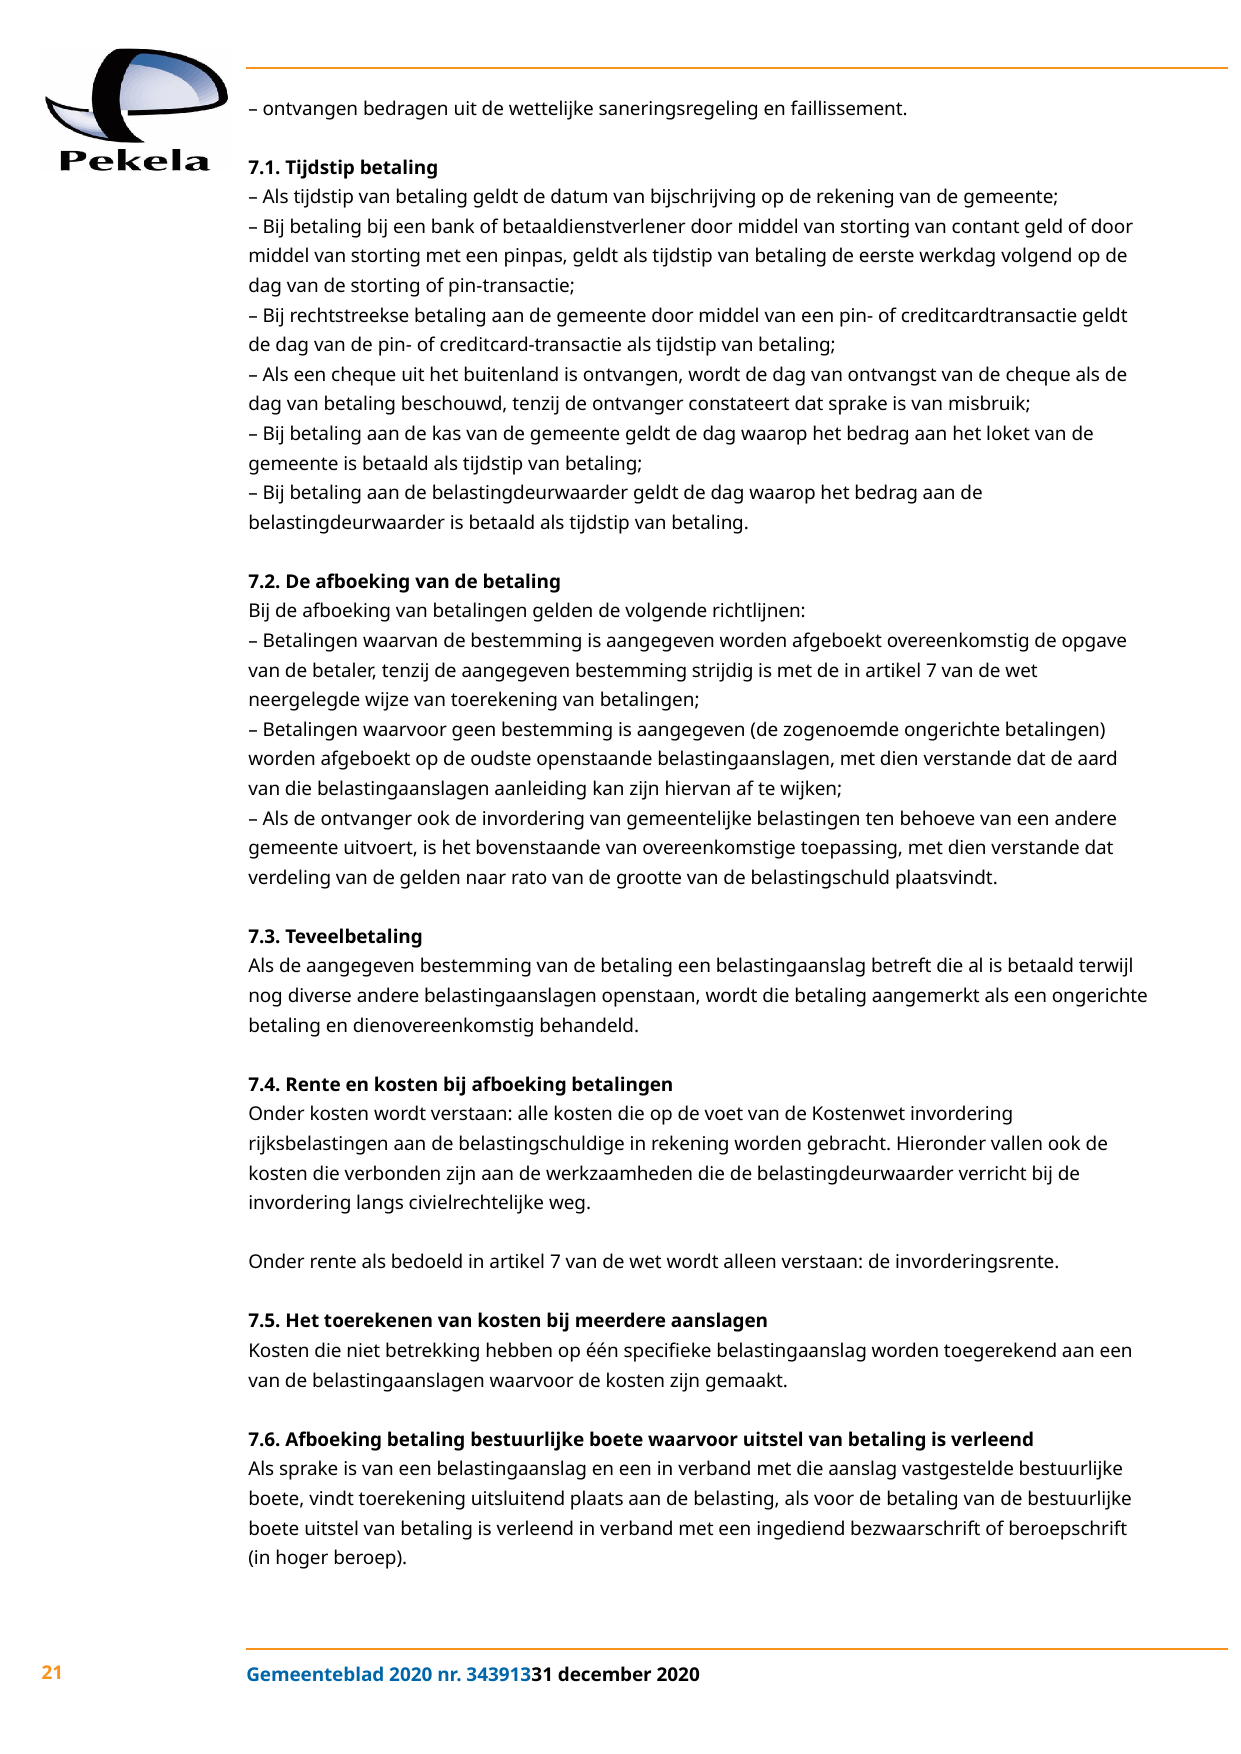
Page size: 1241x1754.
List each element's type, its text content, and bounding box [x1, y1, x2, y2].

text – Betalingen waarvan de bestemming is aangegeven worden afgeboekt overeenkomstig de opgave van de betaler, tenzij de aangegeven bestemming strijdig is met de in artikel 7 van de wet neergelegde wijze van toerekening van betalingen; [248, 627, 1152, 712]
text – Betalingen waarvoor geen bestemming is aangegeven (de zogenoemde ongerichte betalingen) worden afgeboekt op de oudste openstaande belastingaanslagen, met dien verstande dat de aard van die belastingaanslagen aanleiding kan zijn hiervan af te wijken; [248, 716, 1152, 801]
text 7.1. Tijdstip betaling [248, 154, 1152, 180]
text Bij de afboeking van betalingen gelden de volgende richtlijnen: [248, 598, 1152, 623]
text – Bij rechtstreekse betaling aan de gemeente door middel van een pin- of creditcardtransactie geldt de dag van de pin- of creditcard-transactie als tijdstip van betaling; [248, 302, 1152, 357]
text Onder kosten wordt verstaan: alle kosten die op de voet van de Kostenwet invordering rijksbelastingen aan de belastingschuldige in rekening worden gebracht. Hieronder vallen ook de kosten die verbonden zijn aan de werkzaamheden die de belastingdeurwaarder verricht bij de invordering langs civielrechtelijke weg. [248, 1101, 1152, 1215]
text – Bij betaling bij een bank of betaaldienstverlener door middel van storting van contant geld of door middel van storting met een pinpas, geldt als tijdstip van betaling de eerste werkdag volgend op de dag van de storting of pin-transactie; [248, 213, 1152, 298]
text – Als de ontvanger ook de invordering van gemeentelijke belastingen ten behoeve van een andere gemeente uitvoert, is het bovenstaande van overeenkomstige toepassing, met dien verstande dat verdeling van de gelden naar rato van de grootte van de belastingschuld plaatsvindt. [248, 805, 1152, 890]
text – Bij betaling aan de kas van de gemeente geldt de dag waarop het bedrag aan het loket van de gemeente is betaald als tijdstip van betaling; [248, 420, 1152, 476]
text Onder rente als bedoeld in artikel 7 van de wet wordt alleen verstaan: de invorderingsrente. [248, 1248, 1152, 1274]
text Als de aangegeven bestemming van de betaling een belastingaanslag betreft die al is betaald terwijl nog diverse andere belastingaanslagen openstaan, wordt die betaling aangemerkt als een ongerichte betaling en dienovereenkomstig behandeld. [248, 953, 1152, 1038]
text 7.3. Teveelbetaling [248, 923, 1152, 949]
text 7.2. De afboeking van de betaling [248, 568, 1152, 594]
text 7.6. Afboeking betaling bestuurlijke boete waarvoor uitstel van betaling is verleend [248, 1426, 1152, 1452]
text Kosten die niet betrekking hebben op één specifieke belastingaanslag worden toegerekend aan een van de belastingaanslagen waarvoor de kosten zijn gemaakt. [248, 1337, 1152, 1393]
picture [41, 47, 231, 172]
text – Bij betaling aan de belastingdeurwaarder geldt de dag waarop het bedrag aan de belastingdeurwaarder is betaald als tijdstip van betaling. [248, 479, 1152, 535]
text 7.4. Rente en kosten bij afboeking betalingen [248, 1071, 1152, 1097]
text Als sprake is van een belastingaanslag en een in verband met die aanslag vastgestelde bestuurlijke boete, vindt toerekening uitsluitend plaats aan de belasting, als voor de betaling van de bestuurlijke boete uitstel van betaling is verleend in verband met een ingediend bezwaarschrift of beroepschrift (in hoger beroep). [248, 1456, 1152, 1570]
text 7.5. Het toerekenen van kosten bij meerdere aanslagen [248, 1308, 1152, 1333]
text – ontvangen bedragen uit de wettelijke saneringsregeling en faillissement. [248, 95, 1152, 121]
text – Als een cheque uit het buitenland is ontvangen, wordt de dag van ontvangst van de cheque als de dag van betaling beschouwd, tenzij de ontvanger constateert dat sprake is van misbruik; [248, 361, 1152, 416]
text – Als tijdstip van betaling geldt de datum van bijschrijving op de rekening van de gemeente; [248, 183, 1152, 209]
